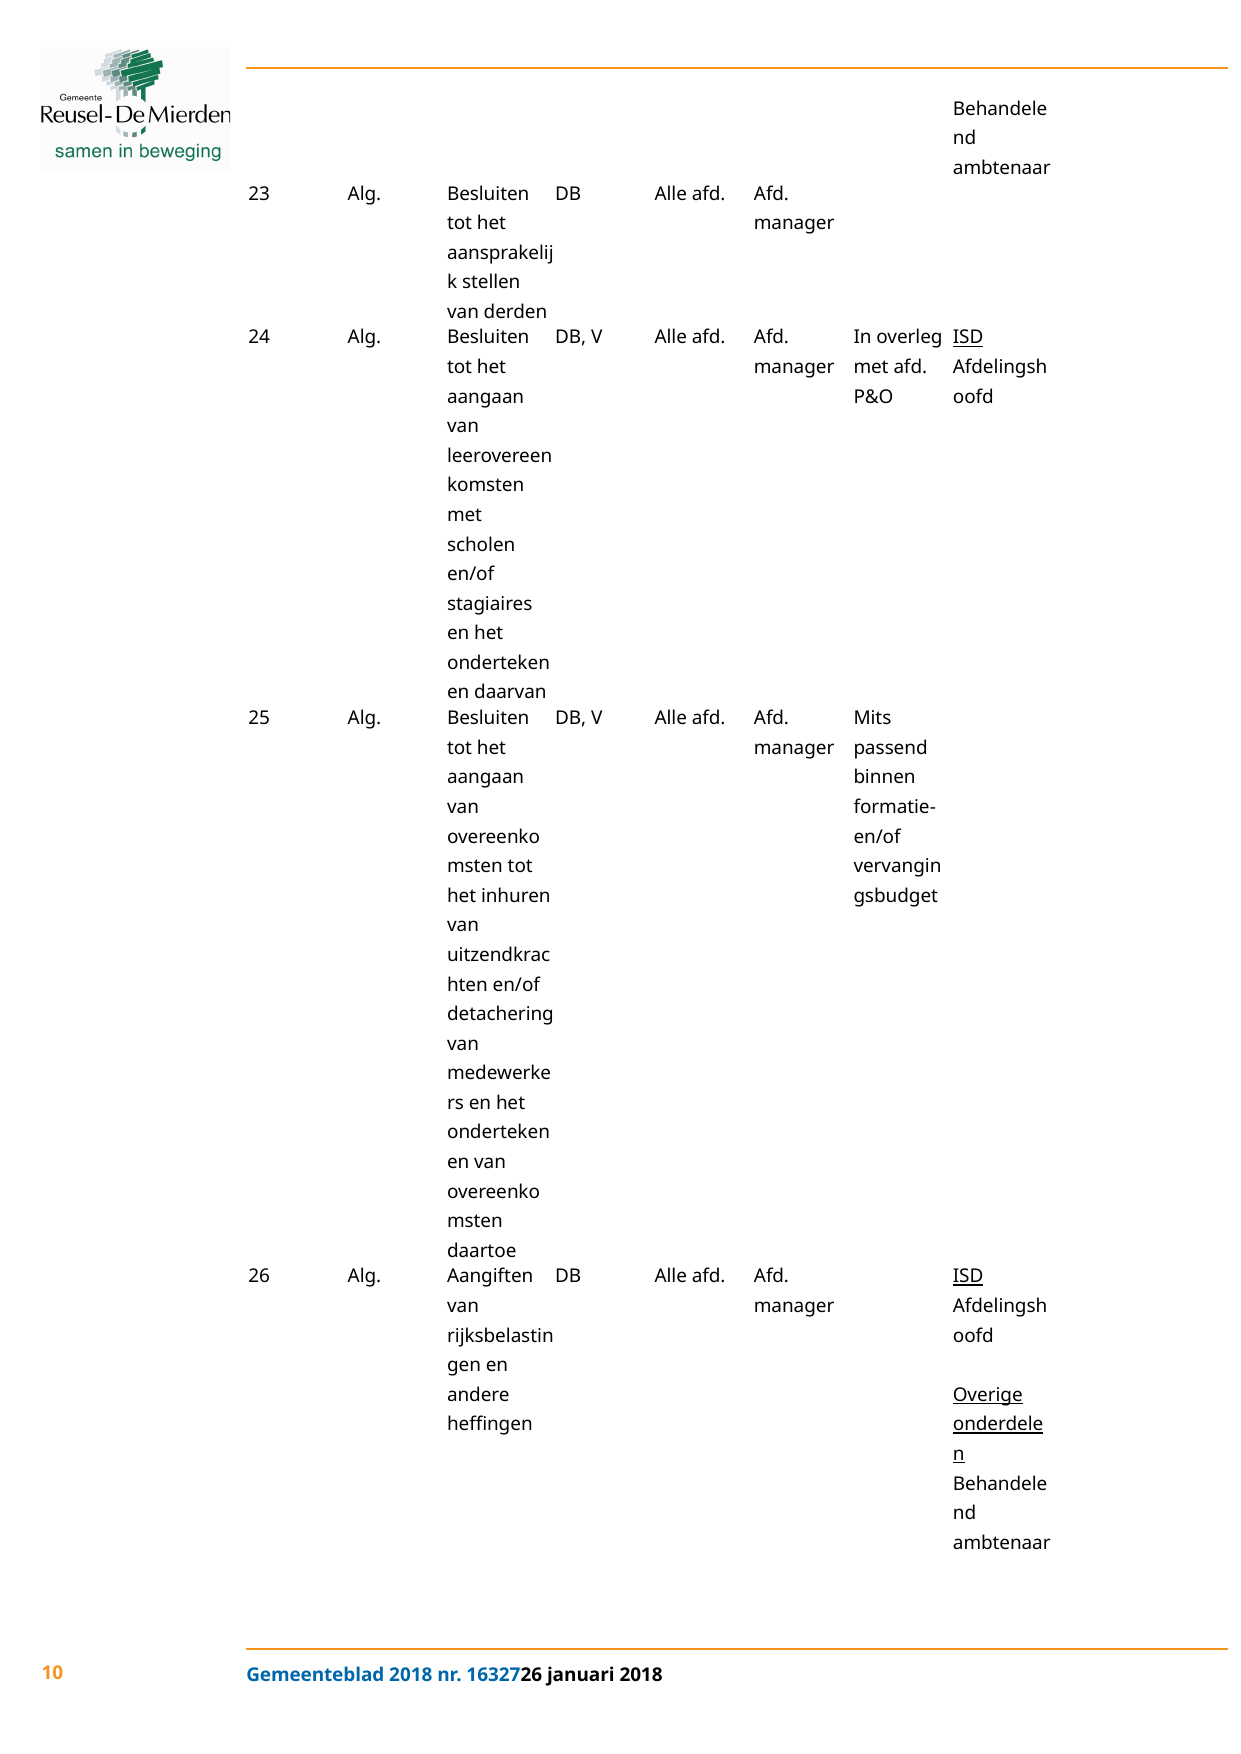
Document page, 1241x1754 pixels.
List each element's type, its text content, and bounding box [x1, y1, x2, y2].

table_cell Alle afd. [654, 324, 754, 704]
table_cell [447, 95, 555, 180]
table_cell [754, 95, 853, 180]
table_cell Behandelend ambtenaar [953, 95, 1052, 180]
table_cell Besluiten tot het aansprakelijk stellen van derden [447, 180, 555, 324]
table_cell Alg. [348, 1263, 447, 1555]
table_cell [1052, 180, 1152, 324]
table_cell 25 [248, 705, 347, 1263]
table_cell [853, 95, 953, 180]
table_cell [348, 95, 447, 180]
table_cell ISD Afdelingshoofd [953, 324, 1052, 704]
table_cell Afd. manager [754, 1263, 853, 1555]
table_cell Afd. manager [754, 180, 853, 324]
table_cell [248, 95, 347, 180]
picture [41, 47, 231, 172]
table_cell [953, 705, 1052, 1263]
table_cell [953, 180, 1052, 324]
table_cell Alg. [348, 180, 447, 324]
table_cell DB [555, 1263, 654, 1555]
table_cell Alle afd. [654, 1263, 754, 1555]
table_cell [1052, 705, 1152, 1263]
table_cell Alle afd. [654, 705, 754, 1263]
table_cell Besluiten tot het aangaan van overeenkomsten tot het inhuren van uitzendkrachten en/of detachering van medewerkers en het ondertekenen van overeenkomsten daartoe [447, 705, 555, 1263]
table_cell ISD Afdelingshoofd Overige onderdelen Behandelend ambtenaar [953, 1263, 1052, 1555]
table_cell DB [555, 180, 654, 324]
table_cell Aangiften van rijksbelastingen en andere heffingen [447, 1263, 555, 1555]
table_cell [1052, 1263, 1152, 1555]
table_cell [1052, 324, 1152, 704]
table_cell In overleg met afd. P&O [853, 324, 953, 704]
table_cell 26 [248, 1263, 347, 1555]
table_cell [555, 95, 654, 180]
table_cell Afd. manager [754, 324, 853, 704]
table_cell Alg. [348, 324, 447, 704]
table_cell Alle afd. [654, 180, 754, 324]
table_cell Mits passend binnen formatie- en/of vervangingsbudget [853, 705, 953, 1263]
table_cell Besluiten tot het aangaan van leerovereenkomsten met scholen en/of stagiaires en het ondertekenen daarvan [447, 324, 555, 704]
table_cell Alg. [348, 705, 447, 1263]
table_cell DB, V [555, 705, 654, 1263]
table_cell [1052, 95, 1152, 180]
table_cell [654, 95, 754, 180]
table_cell Afd. manager [754, 705, 853, 1263]
table_cell 23 [248, 180, 347, 324]
table_cell [853, 1263, 953, 1555]
table_cell 24 [248, 324, 347, 704]
table_cell [853, 180, 953, 324]
table_cell DB, V [555, 324, 654, 704]
